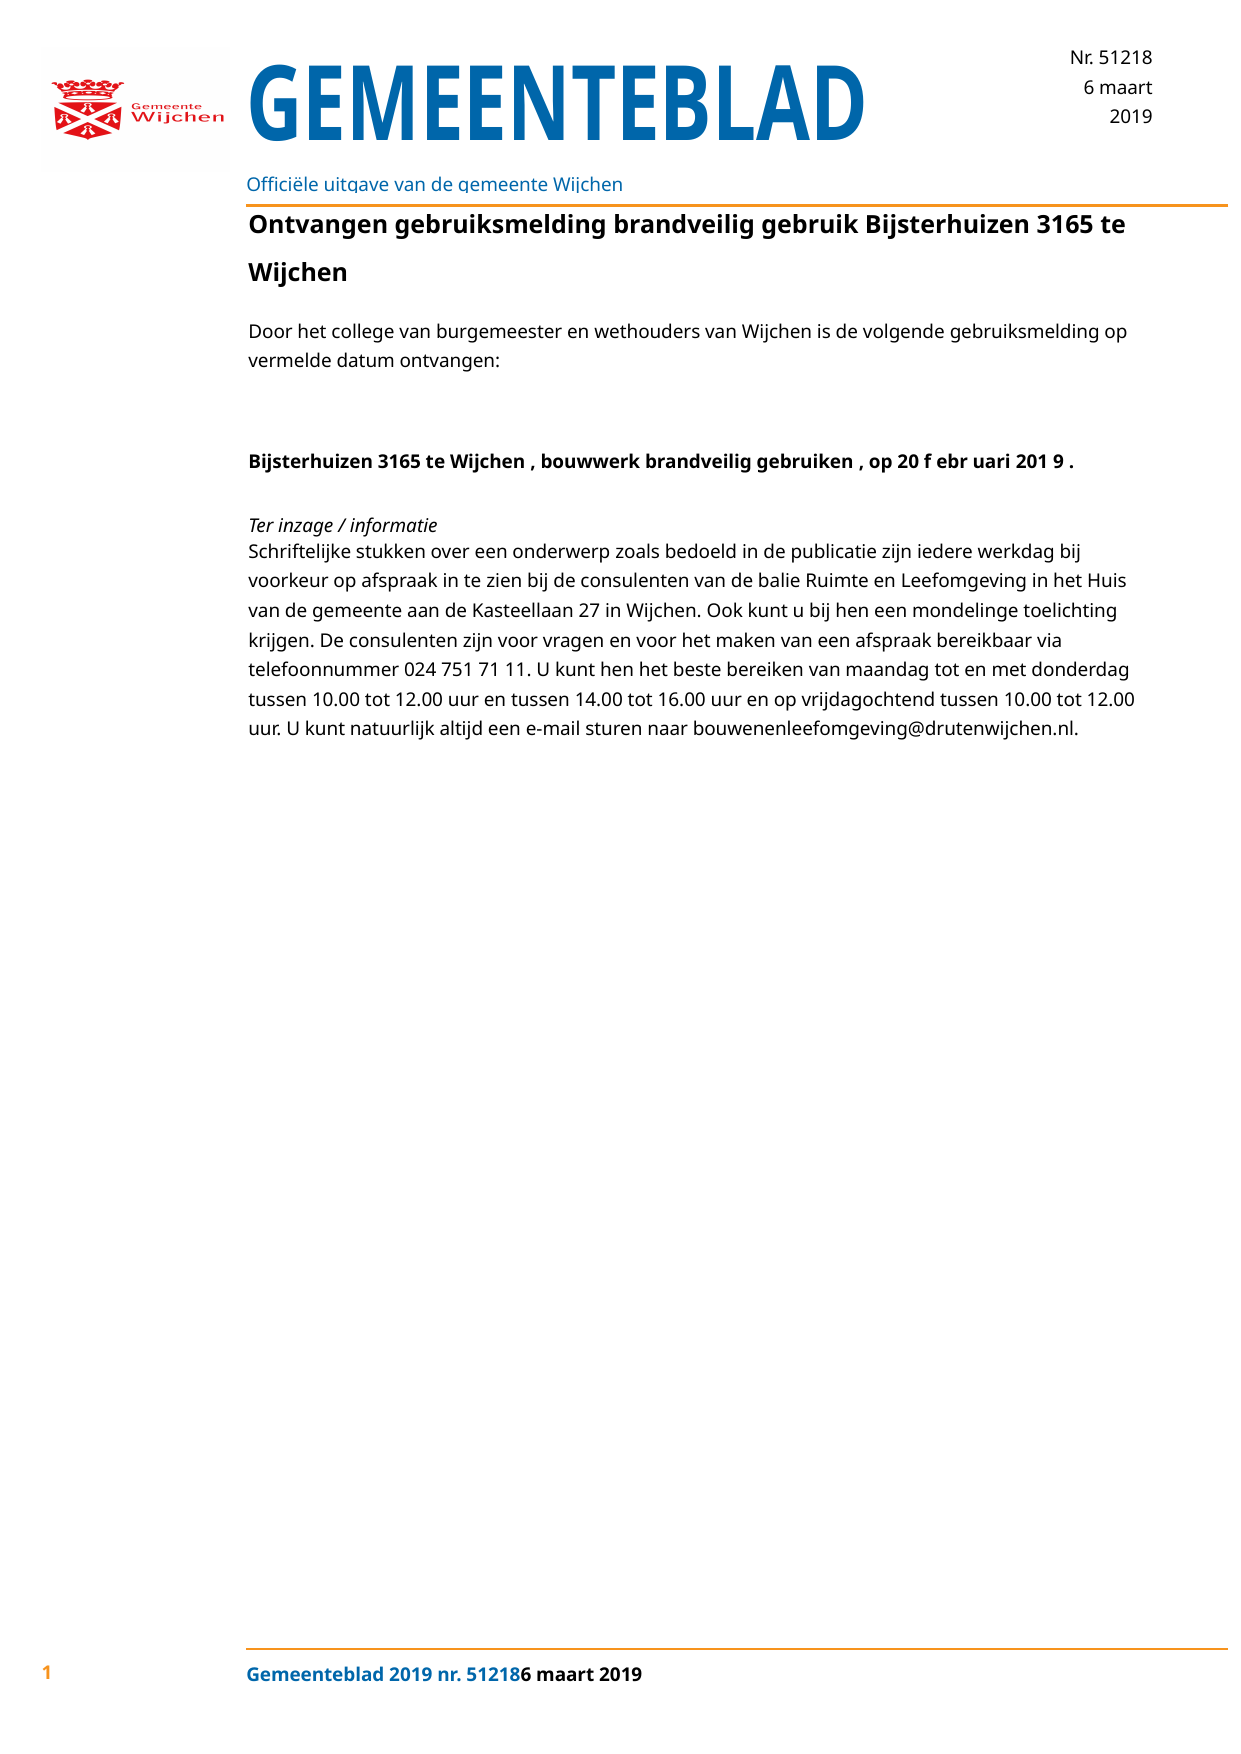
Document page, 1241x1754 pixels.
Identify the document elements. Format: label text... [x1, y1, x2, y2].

text Door het college van burgemeester en wethouders van Wijchen is de volgende gebruiksmelding op vermelde datum ontvangen: [248, 318, 1152, 373]
text Schriftelijke stukken over een onderwerp zoals bedoeld in de publicatie zijn iedere werkdag bij voorkeur op afspraak in te zien bij de consulenten van de balie Ruimte en Leefomgeving in het Huis van de gemeente aan de Kasteellaan 27 in Wijchen. Ook kunt u bij hen een mondelinge toelichting krijgen. De consulenten zijn voor vragen en voor het maken van een afspraak bereikbaar via telefoonnummer 024 751 71 11. U kunt hen het beste bereiken van maandag tot en met donderdag tussen 10.00 tot 12.00 uur en tussen 14.00 tot 16.00 uur en op vrijdagochtend tussen 10.00 tot 12.00 uur. U kunt natuurlijk altijd een e-mail sturen naar bouwenenleefomgeving@drutenwijchen.nl. [248, 538, 1152, 741]
text Ter inzage / informatie [248, 512, 1152, 538]
picture [41, 47, 231, 172]
text Bijsterhuizen 3165 te Wijchen , bouwwerk brandveilig gebruiken , op 20 f ebr uari 201 9 . [248, 448, 1152, 474]
text Ontvangen gebruiksmelding brandveilig gebruik Bijsterhuizen 3165 te Wijchen [248, 207, 1152, 288]
